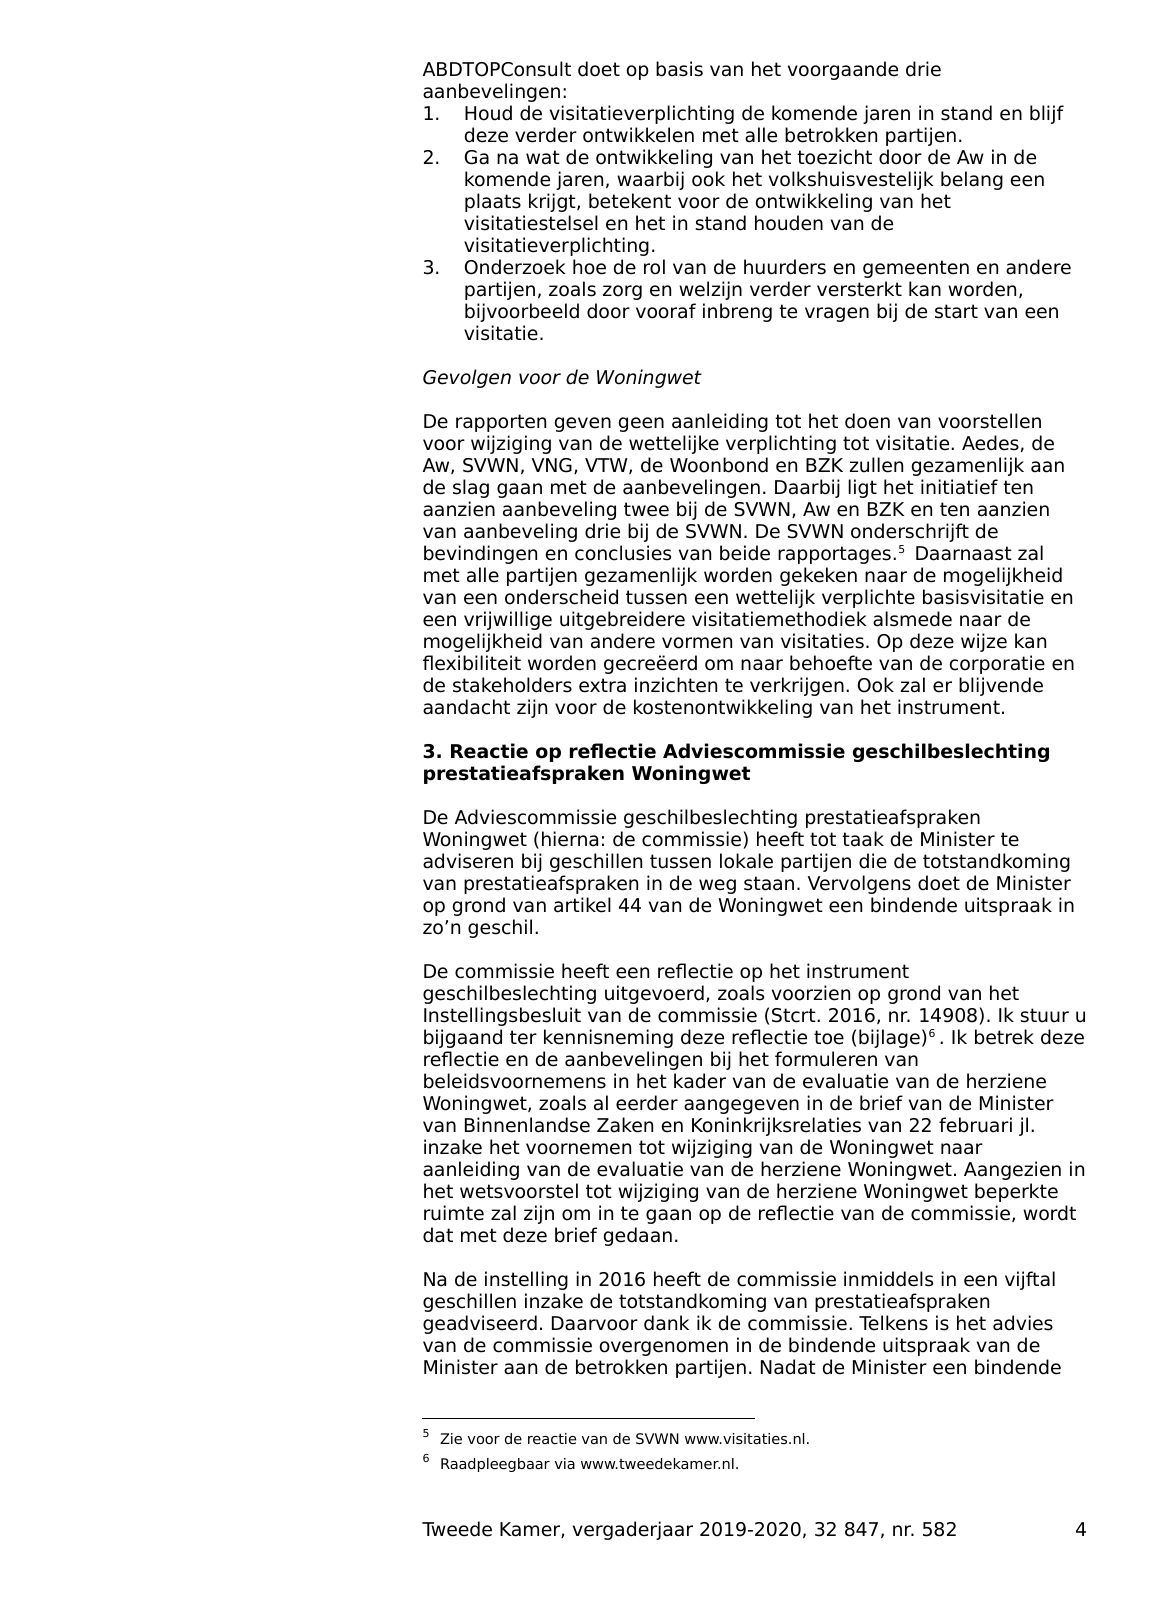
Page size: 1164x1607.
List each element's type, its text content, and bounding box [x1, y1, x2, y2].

text 2. Ga na wat de ontwikkeling van het toezicht door de Aw in de komende jaren, waarbij ook het volkshuisvestelijk belang een plaats krijgt, betekent voor de ontwikkeling van het visitatiestelsel en het in stand houden van de visitatieverplichting. [422, 147, 1087, 257]
text Na de instelling in 2016 heeft de commissie inmiddels in een vijftal geschillen inzake de totstandkoming van prestatieafspraken geadviseerd. Daarvoor dank ik de commissie. Telkens is het advies van de commissie overgenomen in de bindende uitspraak van de Minister aan de betrokken partijen. Nadat de Minister een bindende [422, 1269, 1087, 1379]
text De Adviescommissie geschilbeslechting prestatieafspraken Woningwet (hierna: de commissie) heeft tot taak de Minister te adviseren bij geschillen tussen lokale partijen die de totstandkoming van prestatieafspraken in de weg staan. Vervolgens doet de Minister op grond van artikel 44 van de Woningwet een bindende uitspraak in zo’n geschil. [422, 807, 1087, 939]
text De rapporten geven geen aanleiding tot het doen van voorstellen voor wijziging van de wettelijke verplichting tot visitatie. Aedes, de Aw, SVWN, VNG, VTW, de Woonbond en BZK zullen gezamenlijk aan de slag gaan met de aanbevelingen. Daarbij ligt het initiatief ten aanzien aanbeveling twee bij de SVWN, Aw en BZK en ten aanzien van aanbeveling drie bij de SVWN. De SVWN onderschrijft de bevindingen en conclusies van beide rapportages. Daarnaast zal met alle partijen gezamenlijk worden gekeken naar de mogelijkheid van een onderscheid tussen een wettelijk verplichte basisvisitatie en een vrijwillige uitgebreidere visitatiemethodiek alsmede naar de mogelijkheid van andere vormen van visitaties. Op deze wijze kan flexibiliteit worden gecreëerd om naar behoefte van de corporatie en de stakeholders extra inzichten te verkrijgen. Ook zal er blijvende aandacht zijn voor de kostenontwikkeling van het instrument. [422, 411, 1087, 719]
text ABDTOPConsult doet op basis van het voorgaande drie aanbevelingen: [422, 59, 1087, 103]
text Raadpleegbaar via www.tweedekamer.nl. [422, 1452, 1087, 1474]
text 3. Onderzoek hoe de rol van de huurders en gemeenten en andere partijen, zoals zorg en welzijn verder versterkt kan worden, bijvoorbeeld door vooraf inbreng te vragen bij de start van een visitatie. [422, 257, 1087, 345]
text 1. Houd de visitatieverplichting de komende jaren in stand en blijf deze verder ontwikkelen met alle betrokken partijen. [422, 103, 1087, 147]
text Zie voor de reactie van de SVWN www.visitaties.nl. [422, 1427, 1087, 1449]
text De commissie heeft een reflectie op het instrument geschilbeslechting uitgevoerd, zoals voorzien op grond van het Instellingsbesluit van de commissie (Stcrt. 2016, nr. 14908). Ik stuur u bijgaand ter kennisneming deze reflectie toe (bijlage). Ik betrek deze reflectie en de aanbevelingen bij het formuleren van beleidsvoornemens in het kader van de evaluatie van de herziene Woningwet, zoals al eerder aangegeven in de brief van de Minister van Binnenlandse Zaken en Koninkrijksrelaties van 22 februari jl. inzake het voornemen tot wijziging van de Woningwet naar aanleiding van de evaluatie van de herziene Woningwet. Aangezien in het wetsvoorstel tot wijziging van de herziene Woningwet beperkte ruimte zal zijn om in te gaan op de reflectie van de commissie, wordt dat met deze brief gedaan. [422, 961, 1087, 1247]
subtitle Gevolgen voor de Woningwet [422, 367, 1087, 389]
subtitle 3. Reactie op reflectie Adviescommissie geschilbeslechting prestatieafspraken Woningwet [422, 741, 1087, 785]
